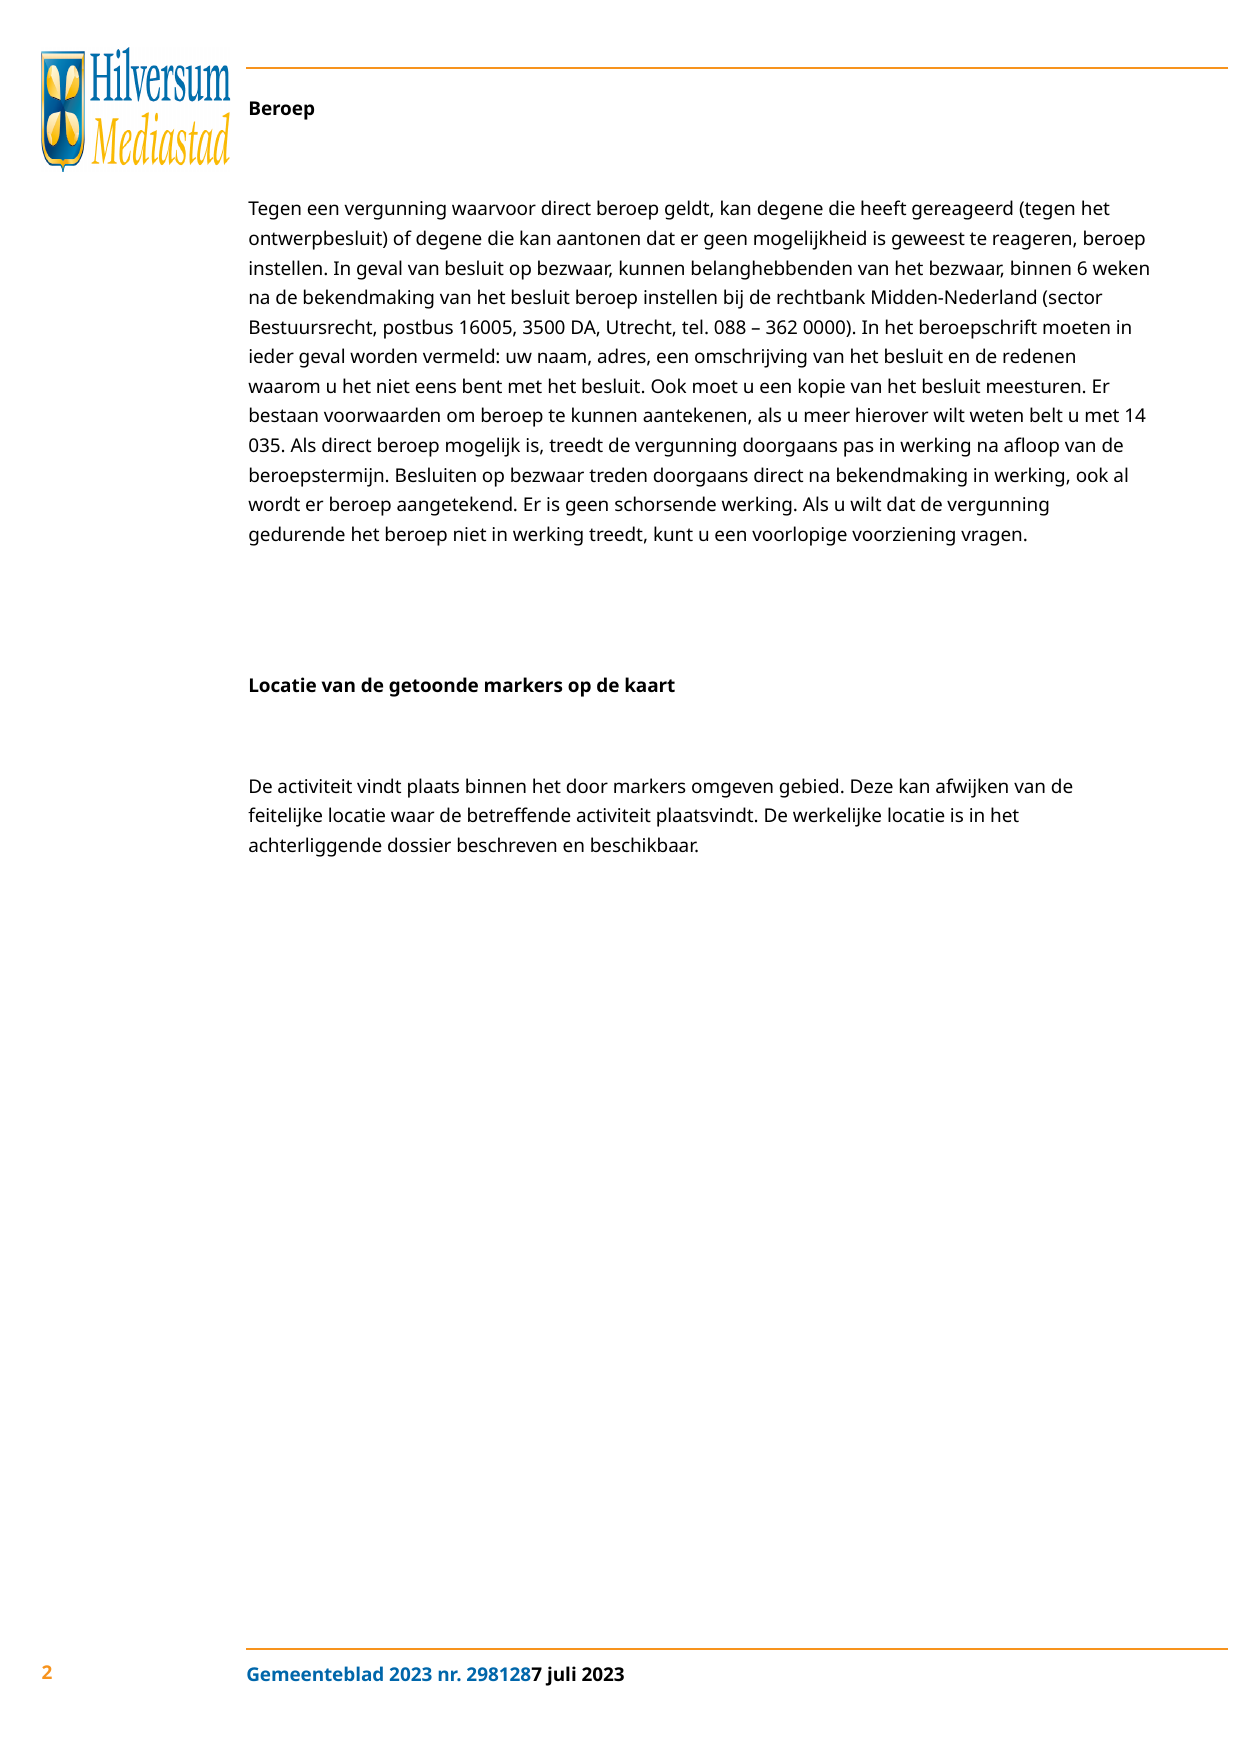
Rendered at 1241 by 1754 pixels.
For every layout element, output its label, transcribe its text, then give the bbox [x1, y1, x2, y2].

text Locatie van de getoonde markers op de kaart [248, 672, 1152, 698]
text De activiteit vindt plaats binnen het door markers omgeven gebied. Deze kan afwijken van de feitelijke locatie waar de betreffende activiteit plaatsvindt. De werkelijke locatie is in het achterliggende dossier beschreven en beschikbaar. [248, 773, 1152, 858]
text Tegen een vergunning waarvoor direct beroep geldt, kan degene die heeft gereageerd (tegen het ontwerpbesluit) of degene die kan aantonen dat er geen mogelijkheid is geweest te reageren, beroep instellen. In geval van besluit op bezwaar, kunnen belanghebbenden van het bezwaar, binnen 6 weken na de bekendmaking van het besluit beroep instellen bij de rechtbank Midden-Nederland (sector Bestuursrecht, postbus 16005, 3500 DA, Utrecht, tel. 088 – 362 0000). In het beroepschrift moeten in ieder geval worden vermeld: uw naam, adres, een omschrijving van het besluit en de redenen waarom u het niet eens bent met het besluit. Ook moet u een kopie van het besluit meesturen. Er bestaan voorwaarden om beroep te kunnen aantekenen, als u meer hierover wilt weten belt u met 14 035. Als direct beroep mogelijk is, treedt de vergunning doorgaans pas in werking na afloop van de beroepstermijn. Besluiten op bezwaar treden doorgaans direct na bekendmaking in werking, ook al wordt er beroep aangetekend. Er is geen schorsende werking. Als u wilt dat de vergunning gedurende het beroep niet in werking treedt, kunt u een voorlopige voorziening vragen. [248, 196, 1152, 547]
text Beroep [248, 95, 1152, 121]
picture [41, 47, 231, 172]
